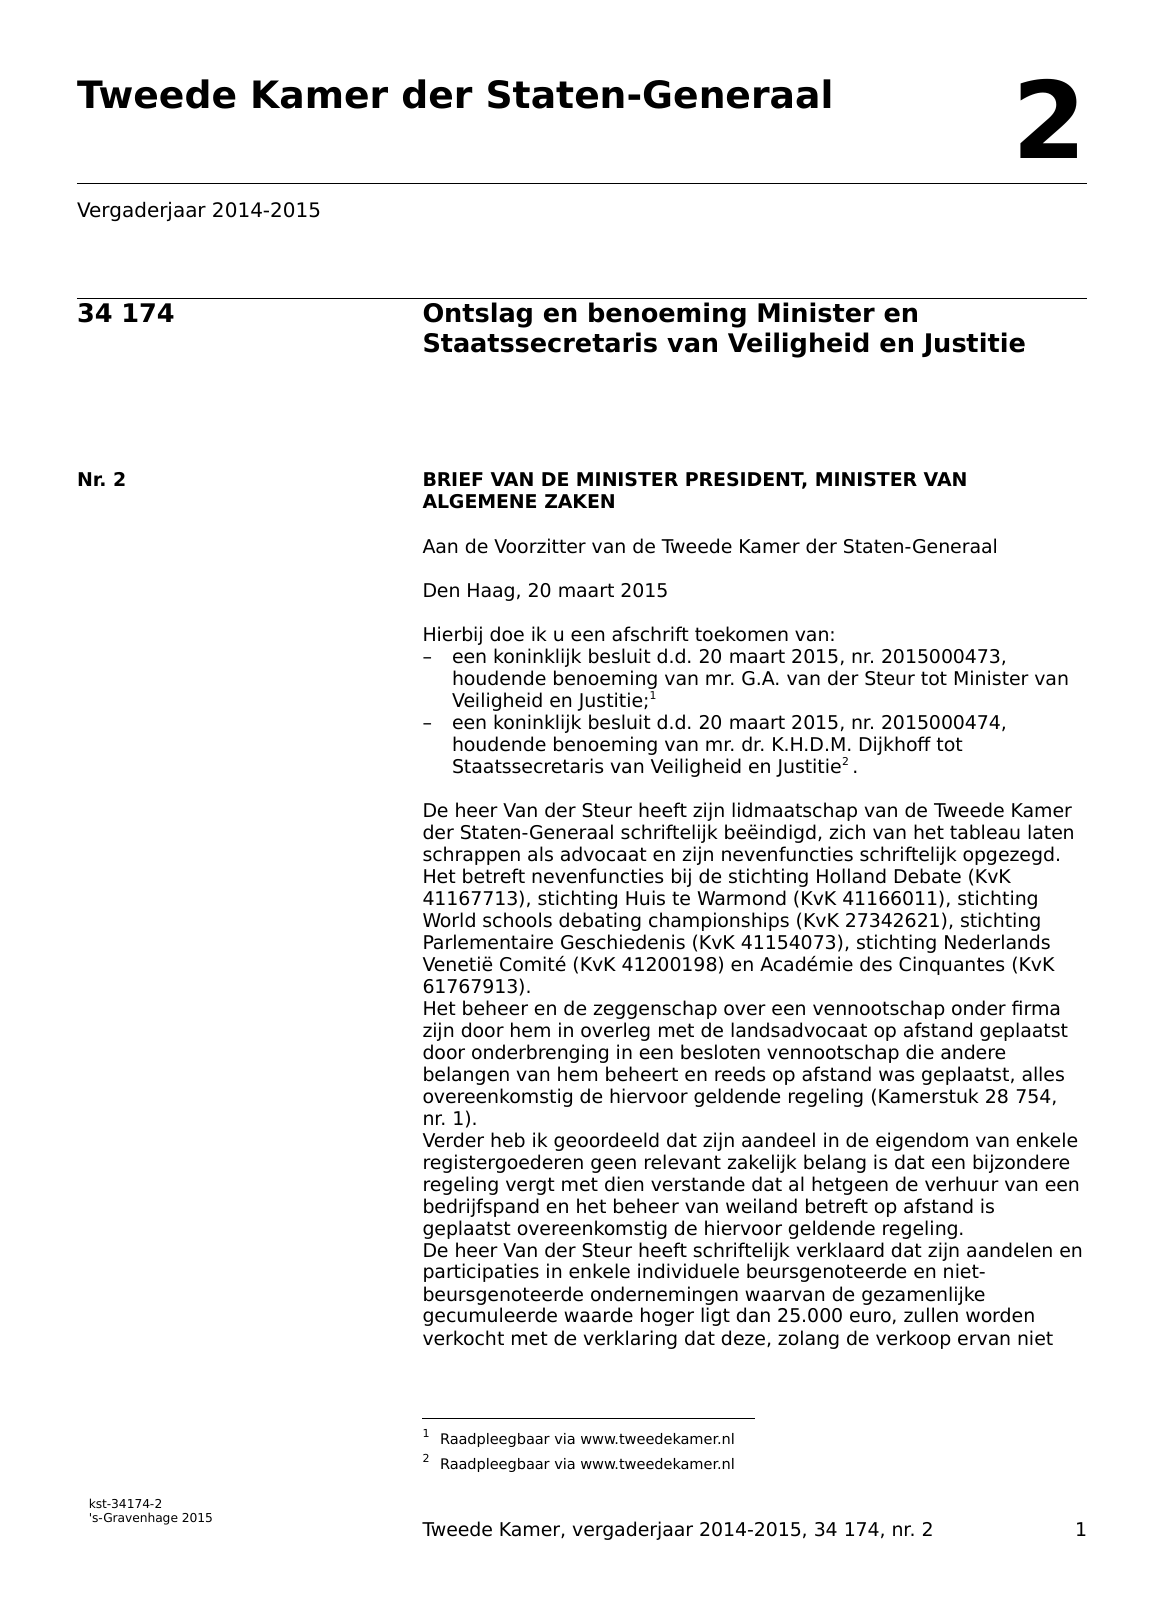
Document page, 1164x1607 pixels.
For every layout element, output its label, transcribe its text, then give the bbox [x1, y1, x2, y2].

text Hierbij doe ik u een afschrift toekomen van: [422, 624, 1087, 646]
text Verder heb ik geoordeeld dat zijn aandeel in de eigendom van enkele registergoederen geen relevant zakelijk belang is dat een bijzondere regeling vergt met dien verstande dat al hetgeen de verhuur van een bedrijfspand en het beheer van weiland betreft op afstand is geplaatst overeenkomstig de hiervoor geldende regeling. [422, 1129, 1087, 1239]
text Raadpleegbaar via www.tweedekamer.nl [422, 1452, 1087, 1474]
text De heer Van der Steur heeft zijn lidmaatschap van de Tweede Kamer der Staten-Generaal schriftelijk beëindigd, zich van het tableau laten schrappen als advocaat en zijn nevenfuncties schriftelijk opgezegd. Het betreft nevenfuncties bij de stichting Holland Debate (KvK 41167713), stichting Huis te Warmond (KvK 41166011), stichting World schools debating championships (KvK 27342621), stichting Parlementaire Geschiedenis (KvK 41154073), stichting Nederlands Venetië Comité (KvK 41200198) en Académie des Cinquantes (KvK 61767913). [422, 800, 1087, 998]
text kst-34174-2 [88, 1497, 323, 1511]
table_cell Vergaderjaar 2014-2015 [77, 184, 1087, 298]
text Aan de Voorzitter van de Tweede Kamer der Staten-Generaal [422, 536, 1087, 557]
text Raadpleegbaar via www.tweedekamer.nl [422, 1427, 1087, 1449]
text – een koninklijk besluit d.d. 20 maart 2015, nr. 2015000474, houdende benoeming van mr. dr. K.H.D.M. Dijkhoff tot Staatssecretaris van Veiligheid en Justitie. [422, 712, 1087, 778]
table_header 2 [886, 59, 1087, 183]
text Den Haag, 20 maart 2015 [422, 580, 1087, 602]
text Het beheer en de zeggenschap over een vennootschap onder firma zijn door hem in overleg met de landsadvocaat op afstand geplaatst door onderbrenging in een besloten vennootschap die andere belangen van hem beheert en reeds op afstand was geplaatst, alles overeenkomstig de hiervoor geldende regeling (Kamerstuk 28 754, nr. 1). [422, 998, 1087, 1129]
table_header Tweede Kamer der Staten-Generaal [77, 59, 886, 183]
text De heer Van der Steur heeft schriftelijk verklaard dat zijn aandelen en participaties in enkele individuele beursgenoteerde en niet-beursgenoteerde ondernemingen waarvan de gezamenlijke gecumuleerde waarde hoger ligt dan 25.000 euro, zullen worden verkocht met de verklaring dat deze, zolang de verkoop ervan niet [422, 1239, 1087, 1349]
subtitle 34 174 Ontslag en benoeming Minister en Staatssecretaris van Veiligheid en Justitie [77, 299, 1087, 358]
text 's-Gravenhage 2015 [88, 1511, 323, 1525]
subtitle Nr. 2 BRIEF VAN DE MINISTER PRESIDENT, MINISTER VAN ALGEMENE ZAKEN [77, 469, 1087, 513]
text – een koninklijk besluit d.d. 20 maart 2015, nr. 2015000473, houdende benoeming van mr. G.A. van der Steur tot Minister van Veiligheid en Justitie; [422, 646, 1087, 712]
